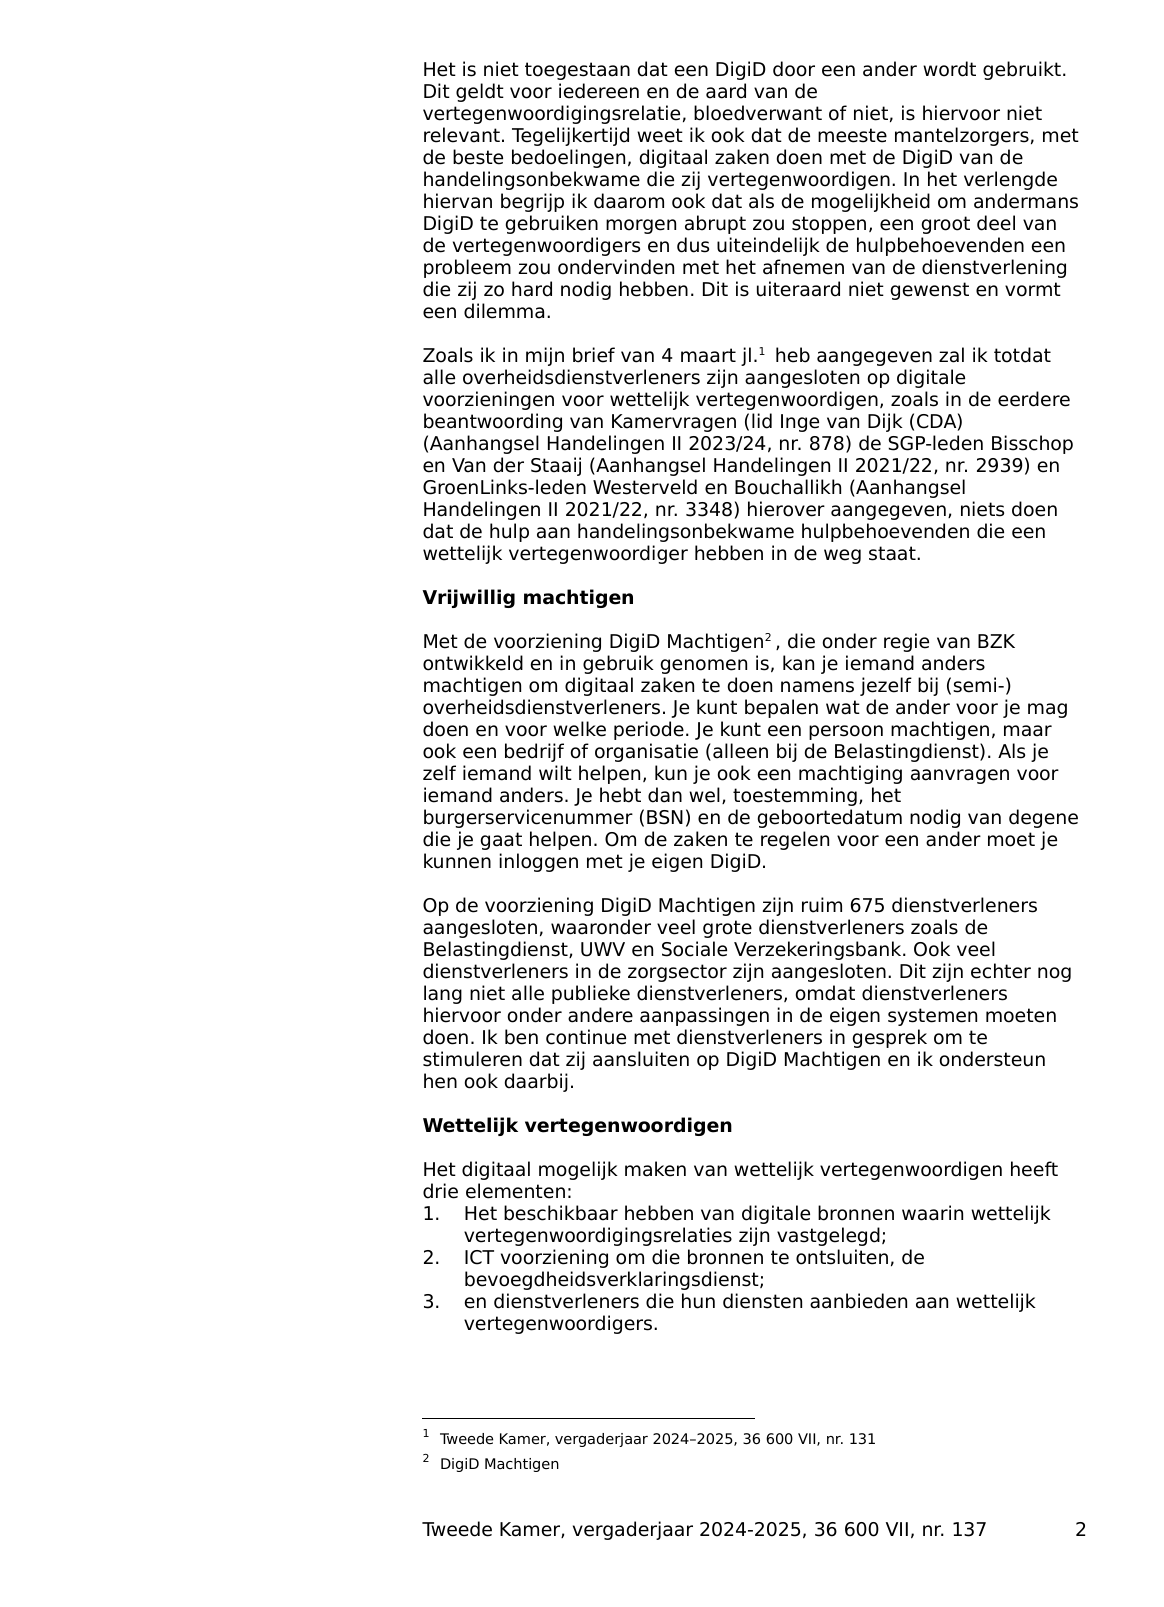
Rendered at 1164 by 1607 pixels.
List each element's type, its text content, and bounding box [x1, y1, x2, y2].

subtitle Wettelijk vertegenwoordigen [422, 1115, 1087, 1137]
text 1. Het beschikbaar hebben van digitale bronnen waarin wettelijk vertegenwoordigingsrelaties zijn vastgelegd; [422, 1203, 1087, 1247]
text DigiD Machtigen [422, 1452, 1087, 1474]
text Zoals ik in mijn brief van 4 maart jl. heb aangegeven zal ik totdat alle overheidsdienstverleners zijn aangesloten op digitale voorzieningen voor wettelijk vertegenwoordigen, zoals in de eerdere beantwoording van Kamervragen (lid Inge van Dijk (CDA) (Aanhangsel Handelingen II 2023/24, nr. 878) de SGP-leden Bisschop en Van der Staaij (Aanhangsel Handelingen II 2021/22, nr. 2939) en GroenLinks-leden Westerveld en Bouchallikh (Aanhangsel Handelingen II 2021/22, nr. 3348) hierover aangegeven, niets doen dat de hulp aan handelingsonbekwame hulpbehoevenden die een wettelijk vertegenwoordiger hebben in de weg staat. [422, 345, 1087, 565]
text 3. en dienstverleners die hun diensten aanbieden aan wettelijk vertegenwoordigers. [422, 1291, 1087, 1335]
subtitle Vrijwillig machtigen [422, 587, 1087, 609]
text Met de voorziening DigiD Machtigen, die onder regie van BZK ontwikkeld en in gebruik genomen is, kan je iemand anders machtigen om digitaal zaken te doen namens jezelf bij (semi-) overheidsdienstverleners. Je kunt bepalen wat de ander voor je mag doen en voor welke periode. Je kunt een persoon machtigen, maar ook een bedrijf of organisatie (alleen bij de Belastingdienst). Als je zelf iemand wilt helpen, kun je ook een machtiging aanvragen voor iemand anders. Je hebt dan wel, toestemming, het burgerservicenummer (BSN) en de geboortedatum nodig van degene die je gaat helpen. Om de zaken te regelen voor een ander moet je kunnen inloggen met je eigen DigiD. [422, 631, 1087, 873]
text Het is niet toegestaan dat een DigiD door een ander wordt gebruikt. Dit geldt voor iedereen en de aard van de vertegenwoordigingsrelatie, bloedverwant of niet, is hiervoor niet relevant. Tegelijkertijd weet ik ook dat de meeste mantelzorgers, met de beste bedoelingen, digitaal zaken doen met de DigiD van de handelingsonbekwame die zij vertegenwoordigen. In het verlengde hiervan begrijp ik daarom ook dat als de mogelijkheid om andermans DigiD te gebruiken morgen abrupt zou stoppen, een groot deel van de vertegenwoordigers en dus uiteindelijk de hulpbehoevenden een probleem zou ondervinden met het afnemen van de dienstverlening die zij zo hard nodig hebben. Dit is uiteraard niet gewenst en vormt een dilemma. [422, 59, 1087, 323]
text Het digitaal mogelijk maken van wettelijk vertegenwoordigen heeft drie elementen: [422, 1159, 1087, 1203]
text 2. ICT voorziening om die bronnen te ontsluiten, de bevoegdheidsverklaringsdienst; [422, 1247, 1087, 1291]
text Op de voorziening DigiD Machtigen zijn ruim 675 dienstverleners aangesloten, waaronder veel grote dienstverleners zoals de Belastingdienst, UWV en Sociale Verzekeringsbank. Ook veel dienstverleners in de zorgsector zijn aangesloten. Dit zijn echter nog lang niet alle publieke dienstverleners, omdat dienstverleners hiervoor onder andere aanpassingen in de eigen systemen moeten doen. Ik ben continue met dienstverleners in gesprek om te stimuleren dat zij aansluiten op DigiD Machtigen en ik ondersteun hen ook daarbij. [422, 895, 1087, 1093]
text Tweede Kamer, vergaderjaar 2024–2025, 36 600 VII, nr. 131 [422, 1427, 1087, 1449]
